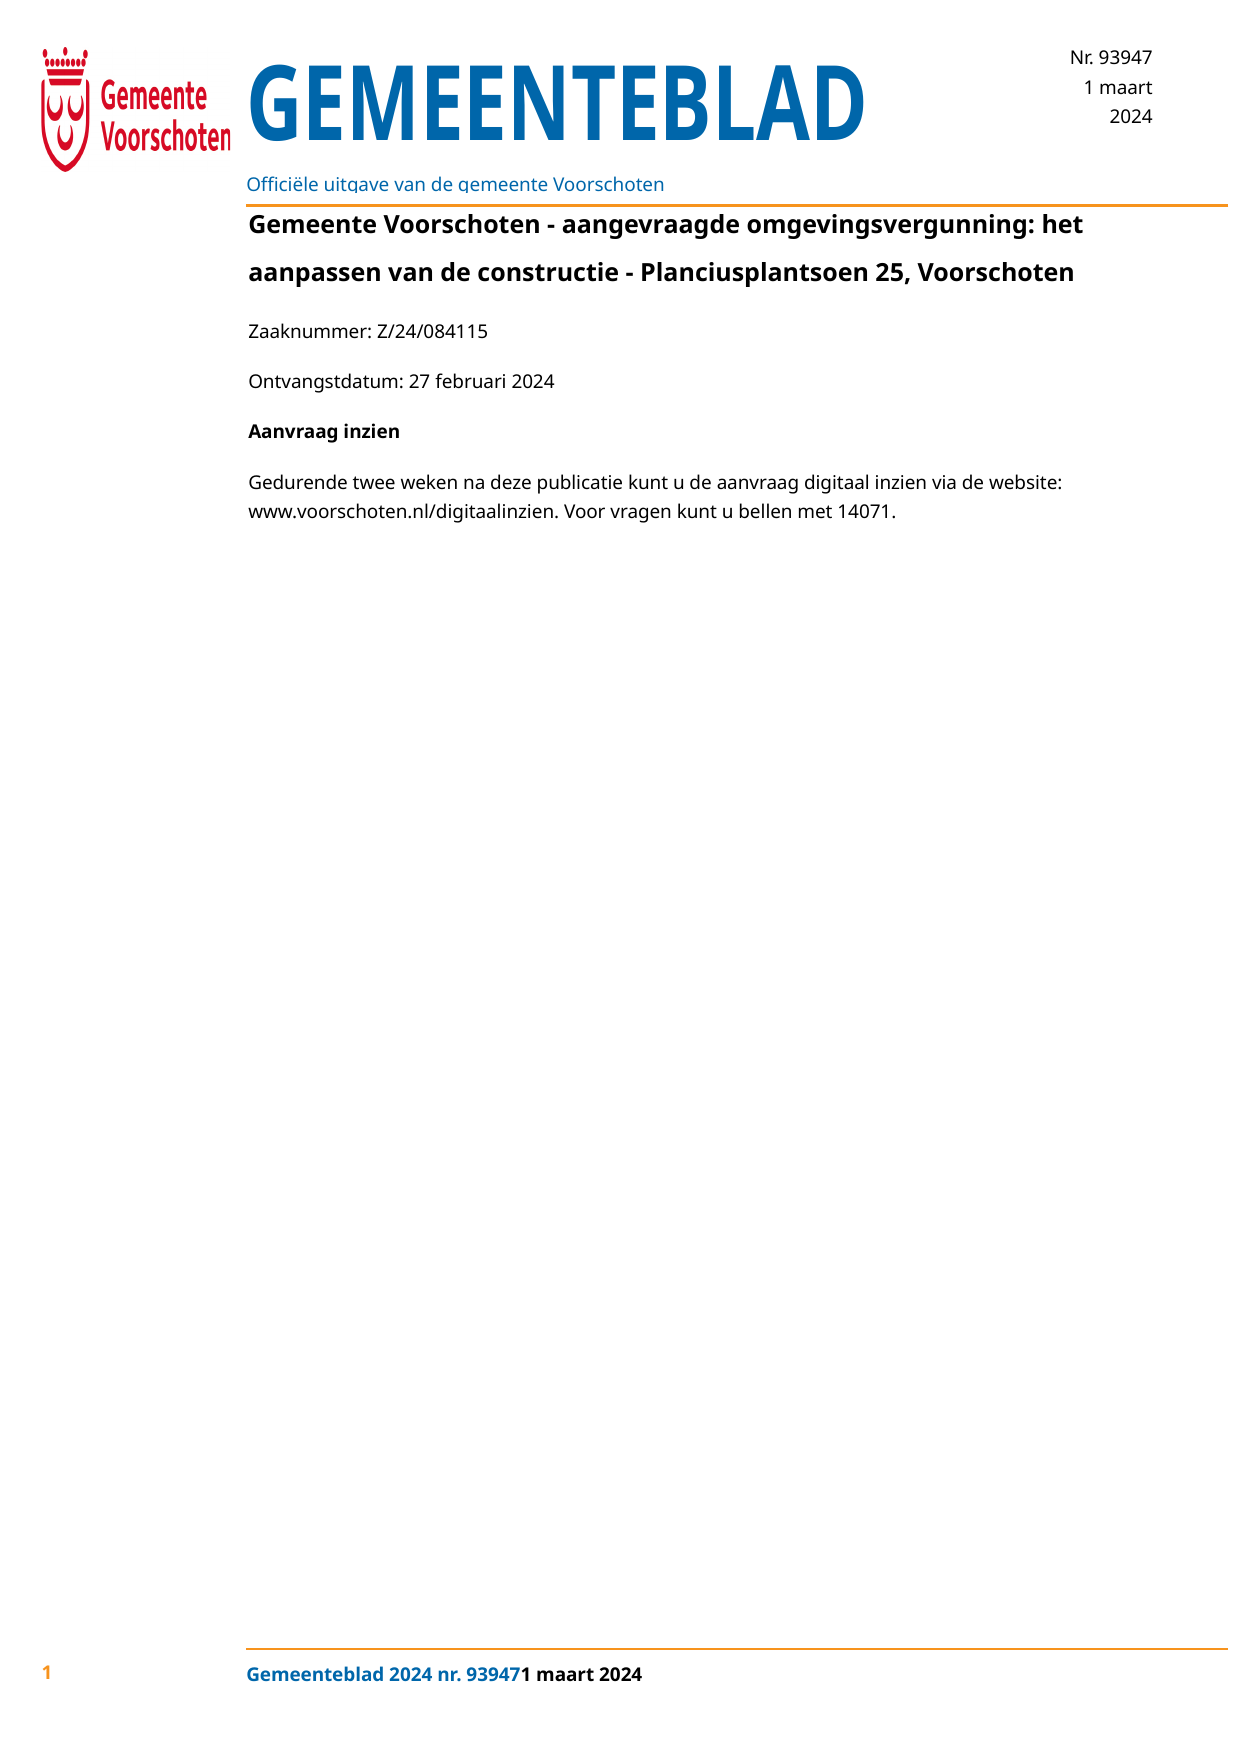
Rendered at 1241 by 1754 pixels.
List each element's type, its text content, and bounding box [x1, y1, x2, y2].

text Gemeente Voorschoten - aangevraagde omgevingsvergunning: het aanpassen van de constructie - Planciusplantsoen 25, Voorschoten [248, 207, 1152, 288]
text Ontvangstdatum: 27 februari 2024 [248, 368, 1152, 394]
text Zaaknummer: Z/24/084115 [248, 318, 1152, 344]
text Aanvraag inzien [248, 419, 1152, 444]
picture [41, 47, 231, 172]
text Gedurende twee weken na deze publicatie kunt u de aanvraag digitaal inzien via de website: www.voorschoten.nl/digitaalinzien. Voor vragen kunt u bellen met 14071. [248, 469, 1152, 524]
